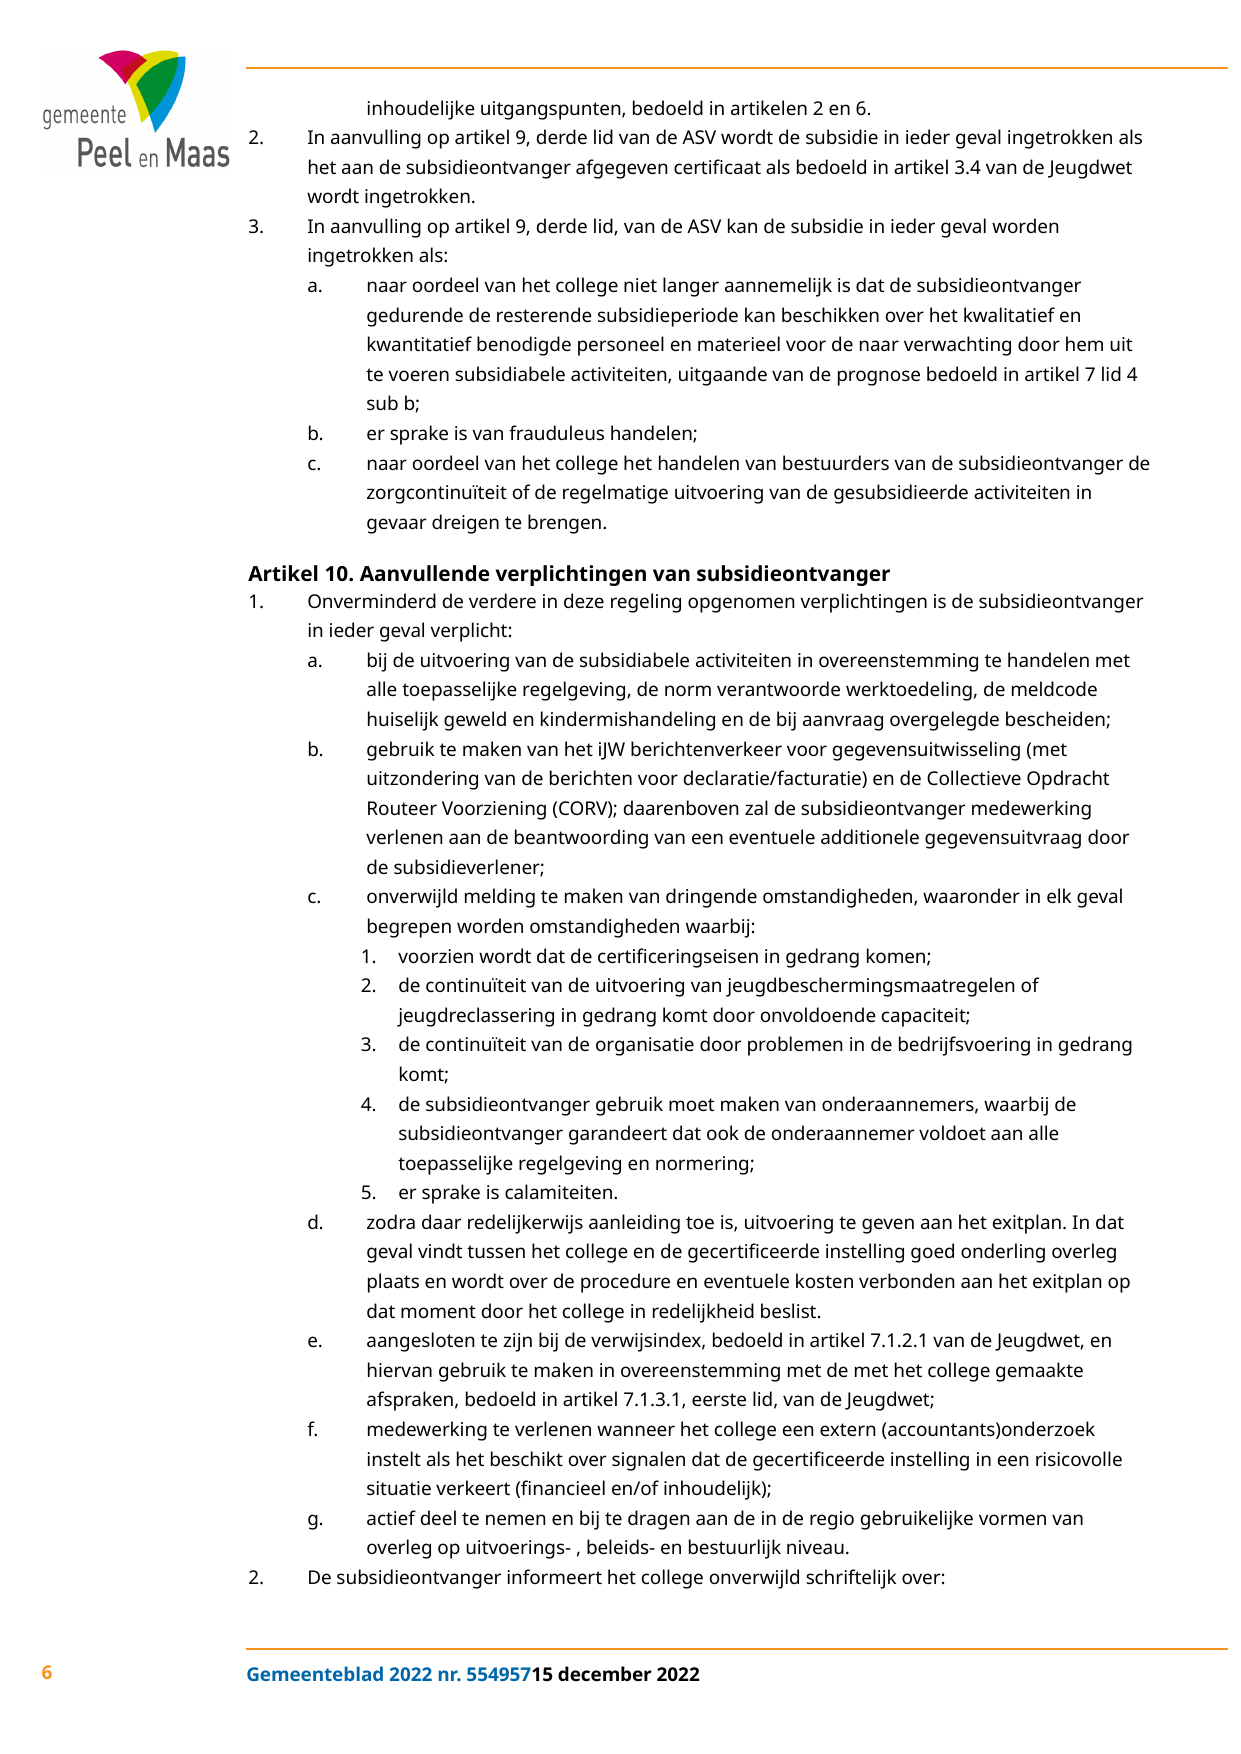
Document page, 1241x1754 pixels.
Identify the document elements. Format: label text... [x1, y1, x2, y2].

list er sprake is van frauduleus handelen; [307, 420, 1152, 446]
list actief deel te nemen en bij te dragen aan de in de regio gebruikelijke vormen van overleg op uitvoerings- , beleids- en bestuurlijk niveau. [307, 1505, 1152, 1560]
list de continuïteit van de uitvoering van jeugdbeschermingsmaatregelen of jeugdreclassering in gedrang komt door onvoldoende capaciteit; [361, 972, 1152, 1028]
list medewerking te verlenen wanneer het college een extern (accountants)onderzoek instelt als het beschikt over signalen dat de gecertificeerde instelling in een risicovolle situatie verkeert (financieel en/of inhoudelijk); [307, 1416, 1152, 1501]
list In aanvulling op artikel 9, derde lid, van de ASV kan de subsidie in ieder geval worden ingetrokken als: [248, 213, 1152, 268]
list aangesloten te zijn bij de verwijsindex, bedoeld in artikel 7.1.2.1 van de Jeugdwet, en hiervan gebruik te maken in overeenstemming met de met het college gemaakte afspraken, bedoeld in artikel 7.1.3.1, eerste lid, van de Jeugdwet; [307, 1327, 1152, 1412]
list inhoudelijke uitgangspunten, bedoeld in artikelen 2 en 6. [307, 95, 1152, 121]
list zodra daar redelijkerwijs aanleiding toe is, uitvoering te geven aan het exitplan. In dat geval vindt tussen het college en de gecertificeerde instelling goed onderling overleg plaats en wordt over de procedure en eventuele kosten verbonden aan het exitplan op dat moment door het college in redelijkheid beslist. [307, 1209, 1152, 1323]
list de subsidieontvanger gebruik moet maken van onderaannemers, waarbij de subsidieontvanger garandeert dat ook de onderaannemer voldoet aan alle toepasselijke regelgeving en normering; [361, 1091, 1152, 1176]
list er sprake is calamiteiten. [361, 1179, 1152, 1205]
list bij de uitvoering van de subsidiabele activiteiten in overeenstemming te handelen met alle toepasselijke regelgeving, de norm verantwoorde werktoedeling, de meldcode huiselijk geweld en kindermishandeling en de bij aanvraag overgelegde bescheiden; [307, 647, 1152, 732]
list naar oordeel van het college het handelen van bestuurders van de subsidieontvanger de zorgcontinuïteit of de regelmatige uitvoering van de gesubsidieerde activiteiten in gevaar dreigen te brengen. [307, 450, 1152, 535]
list Onverminderd de verdere in deze regeling opgenomen verplichtingen is de subsidieontvanger in ieder geval verplicht: [248, 588, 1152, 643]
picture [41, 47, 231, 172]
list onverwijld melding te maken van dringende omstandigheden, waaronder in elk geval begrepen worden omstandigheden waarbij: [307, 884, 1152, 939]
list gebruik te maken van het iJW berichtenverkeer voor gegevensuitwisseling (met uitzondering van de berichten voor declaratie/facturatie) en de Collectieve Opdracht Routeer Voorziening (CORV); daarenboven zal de subsidieontvanger medewerking verlenen aan de beantwoording van een eventuele additionele gegevensuitvraag door de subsidieverlener; [307, 736, 1152, 880]
list voorzien wordt dat de certificeringseisen in gedrang komen; [361, 943, 1152, 968]
list In aanvulling op artikel 9, derde lid van de ASV wordt de subsidie in ieder geval ingetrokken als het aan de subsidieontvanger afgegeven certificaat als bedoeld in artikel 3.4 van de Jeugdwet wordt ingetrokken. [248, 124, 1152, 209]
list De subsidieontvanger informeert het college onverwijld schriftelijk over: [248, 1564, 1152, 1590]
text Artikel 10. Aanvullende verplichtingen van subsidieontvanger [248, 559, 1152, 588]
list naar oordeel van het college niet langer aannemelijk is dat de subsidieontvanger gedurende de resterende subsidieperiode kan beschikken over het kwalitatief en kwantitatief benodigde personeel en materieel voor de naar verwachting door hem uit te voeren subsidiabele activiteiten, uitgaande van de prognose bedoeld in artikel 7 lid 4 sub b; [307, 272, 1152, 416]
list de continuïteit van de organisatie door problemen in de bedrijfsvoering in gedrang komt; [361, 1032, 1152, 1087]
